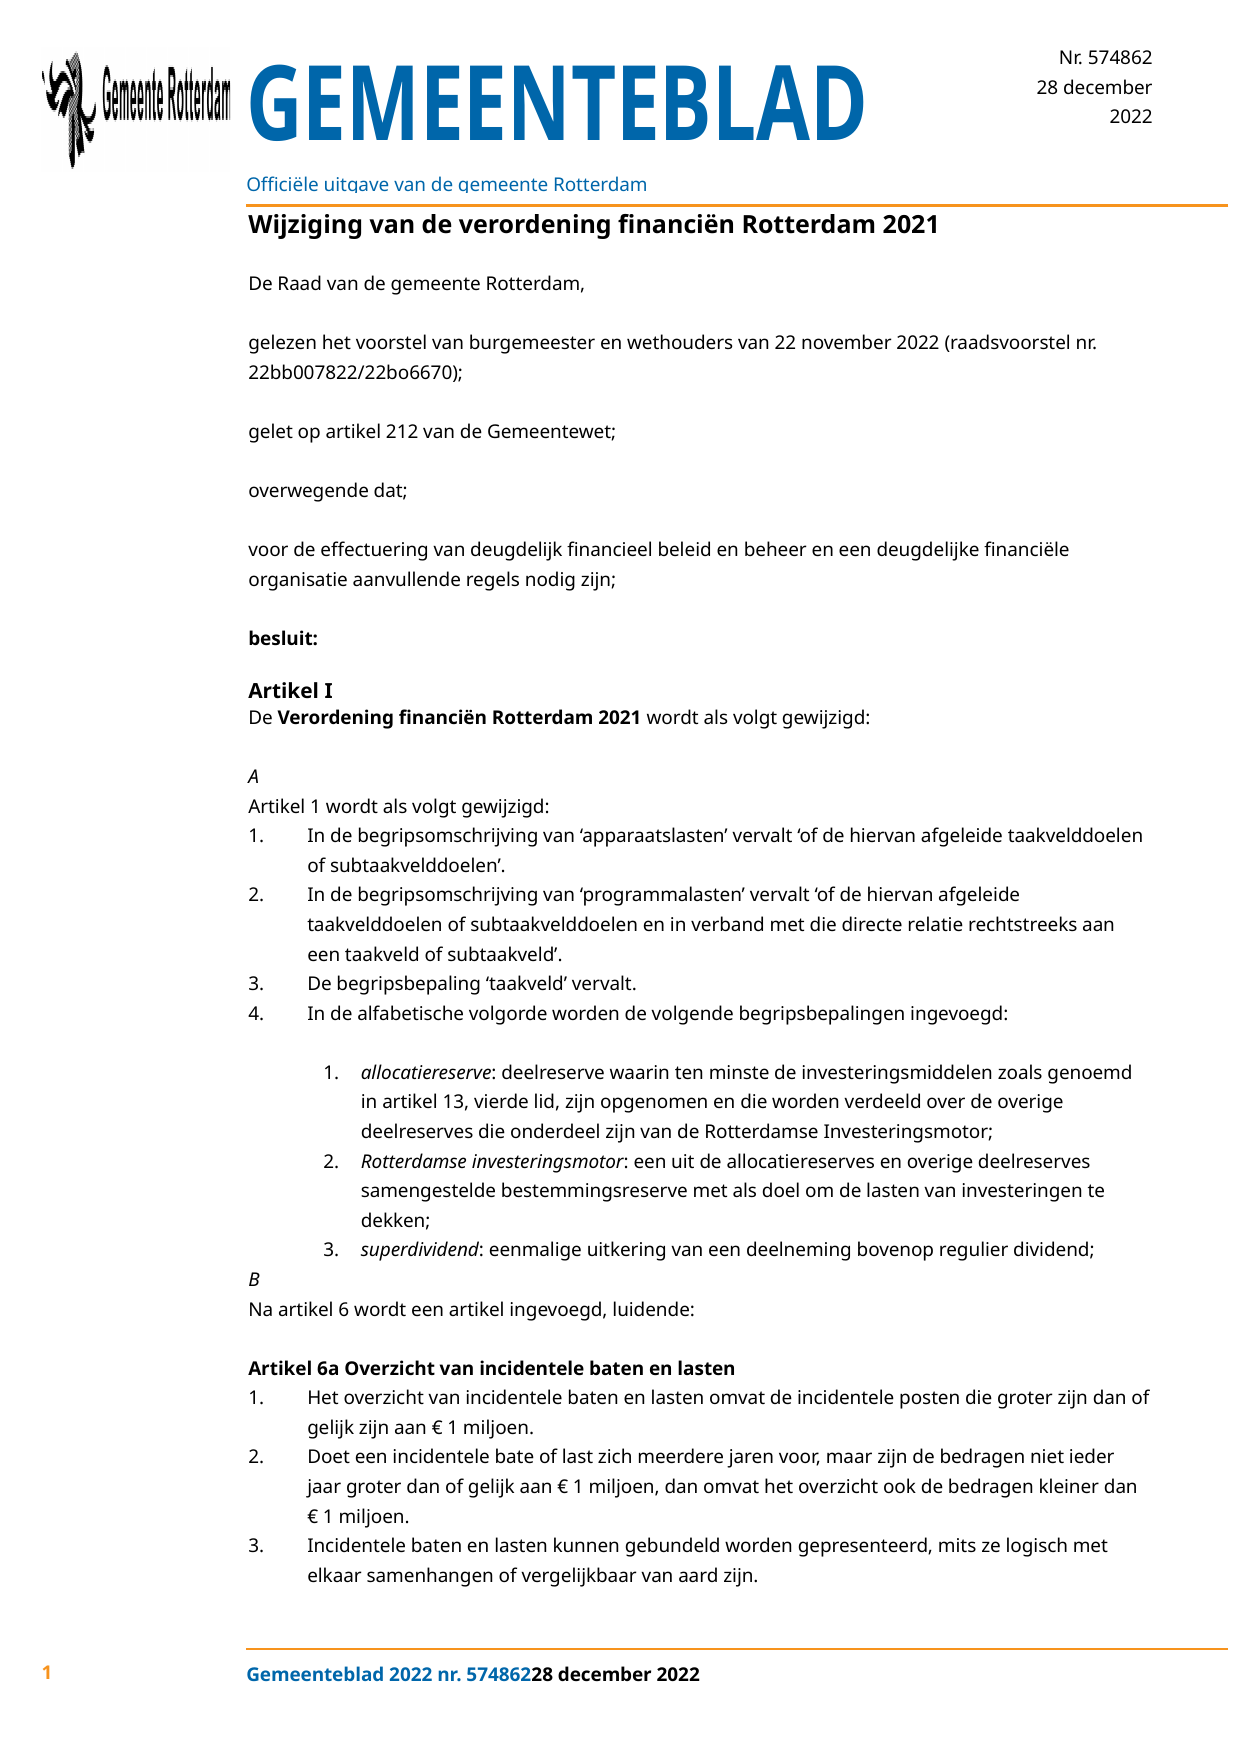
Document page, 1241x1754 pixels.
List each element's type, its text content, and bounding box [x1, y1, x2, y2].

picture [41, 47, 231, 172]
list In de alfabetische volgorde worden de volgende begripsbepalingen ingevoegd: [248, 1000, 1152, 1026]
text voor de effectuering van deugdelijk financieel beleid en beheer en een deugdelijke financiële organisatie aanvullende regels nodig zijn; [248, 537, 1152, 592]
list superdividend: eenmalige uitkering van een deelneming bovenop regulier dividend; [323, 1237, 1152, 1262]
list Doet een incidentele bate of last zich meerdere jaren voor, maar zijn de bedragen niet ieder jaar groter dan of gelijk aan € 1 miljoen, dan omvat het overzicht ook de bedragen kleiner dan € 1 miljoen. [248, 1444, 1152, 1529]
text A [248, 763, 1152, 789]
text besluit: [248, 625, 1152, 651]
text B [248, 1266, 1152, 1292]
text gelet op artikel 212 van de Gemeentewet; [248, 418, 1152, 444]
text overwegende dat; [248, 477, 1152, 503]
text Na artikel 6 wordt een artikel ingevoegd, luidende: [248, 1296, 1152, 1322]
text De Raad van de gemeente Rotterdam, [248, 270, 1152, 296]
text Artikel 6a Overzicht van incidentele baten en lasten [248, 1355, 1152, 1381]
text gelezen het voorstel van burgemeester en wethouders van 22 november 2022 (raadsvoorstel nr. 22bb007822/22bo6670); [248, 329, 1152, 385]
list Incidentele baten en lasten kunnen gebundeld worden gepresenteerd, mits ze logisch met elkaar samenhangen of vergelijkbaar van aard zijn. [248, 1532, 1152, 1588]
list In de begripsomschrijving van ‘programmalasten’ vervalt ‘of de hiervan afgeleide taakvelddoelen of subtaakvelddoelen en in verband met die directe relatie rechtstreeks aan een taakveld of subtaakveld’. [248, 882, 1152, 967]
text De Verordening financiën Rotterdam 2021 wordt als volgt gewijzigd: [248, 704, 1152, 730]
list Rotterdamse investeringsmotor: een uit de allocatiereserves en overige deelreserves samengestelde bestemmingsreserve met als doel om de lasten van investeringen te dekken; [323, 1148, 1152, 1233]
list Het overzicht van incidentele baten en lasten omvat de incidentele posten die groter zijn dan of gelijk zijn aan € 1 miljoen. [248, 1384, 1152, 1440]
text Artikel I [248, 676, 1152, 704]
list De begripsbepaling ‘taakveld’ vervalt. [248, 970, 1152, 996]
text Wijziging van de verordening financiën Rotterdam 2021 [248, 207, 1152, 241]
list allocatiereserve: deelreserve waarin ten minste de investeringsmiddelen zoals genoemd in artikel 13, vierde lid, zijn opgenomen en die worden verdeeld over de overige deelreserves die onderdeel zijn van de Rotterdamse Investeringsmotor; [323, 1059, 1152, 1144]
list In de begripsomschrijving van ‘apparaatslasten’ vervalt ‘of de hiervan afgeleide taakvelddoelen of subtaakvelddoelen’. [248, 822, 1152, 878]
text Artikel 1 wordt als volgt gewijzigd: [248, 793, 1152, 819]
